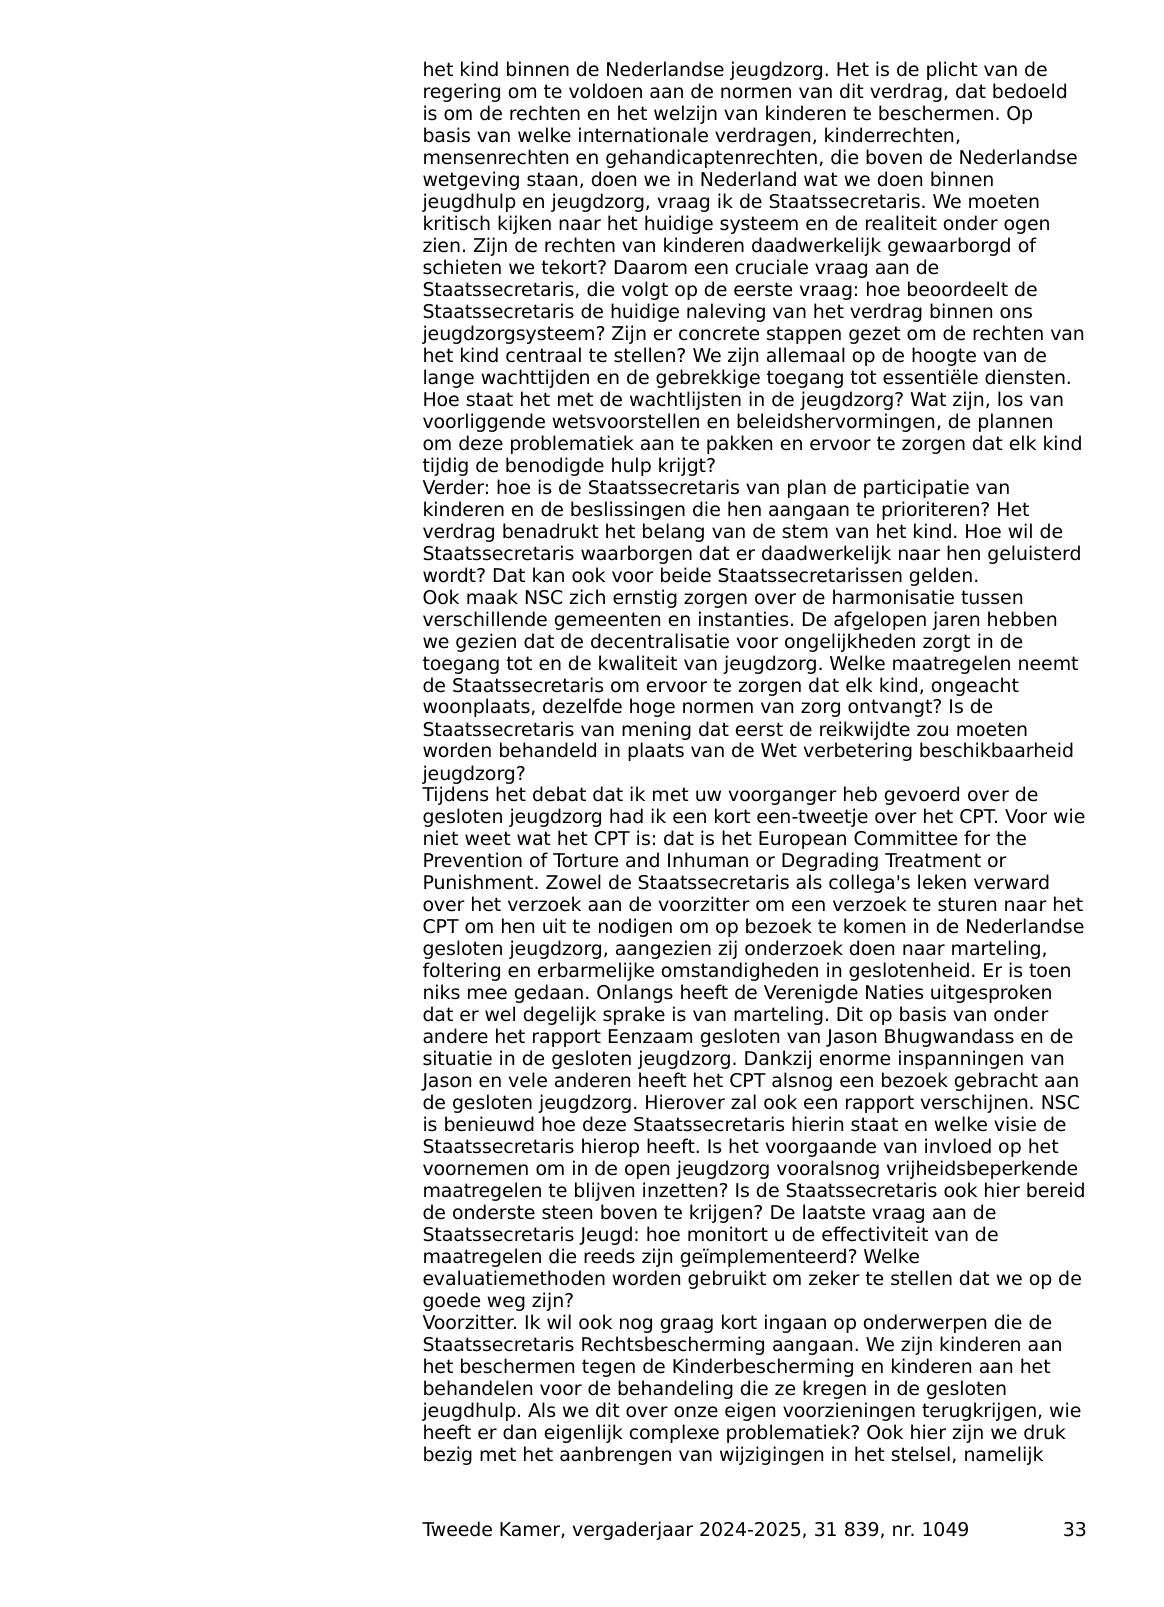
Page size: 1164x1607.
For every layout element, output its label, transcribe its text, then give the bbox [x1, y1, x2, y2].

text Ook maak NSC zich ernstig zorgen over de harmonisatie tussen verschillende gemeenten en instanties. De afgelopen jaren hebben we gezien dat de decentralisatie voor ongelijkheden zorgt in de toegang tot en de kwaliteit van jeugdzorg. Welke maatregelen neemt de Staatssecretaris om ervoor te zorgen dat elk kind, ongeacht woonplaats, dezelfde hoge normen van zorg ontvangt? Is de Staatssecretaris van mening dat eerst de reikwijdte zou moeten worden behandeld in plaats van de Wet verbetering beschikbaarheid jeugdzorg? [422, 587, 1087, 784]
text het kind binnen de Nederlandse jeugdzorg. Het is de plicht van de regering om te voldoen aan de normen van dit verdrag, dat bedoeld is om de rechten en het welzijn van kinderen te beschermen. Op basis van welke internationale verdragen, kinderrechten, mensenrechten en gehandicaptenrechten, die boven de Nederlandse wetgeving staan, doen we in Nederland wat we doen binnen jeugdhulp en jeugdzorg, vraag ik de Staatssecretaris. We moeten kritisch kijken naar het huidige systeem en de realiteit onder ogen zien. Zijn de rechten van kinderen daadwerkelijk gewaarborgd of schieten we tekort? Daarom een cruciale vraag aan de Staatssecretaris, die volgt op de eerste vraag: hoe beoordeelt de Staatssecretaris de huidige naleving van het verdrag binnen ons jeugdzorgsysteem? Zijn er concrete stappen gezet om de rechten van het kind centraal te stellen? We zijn allemaal op de hoogte van de lange wachttijden en de gebrekkige toegang tot essentiële diensten. Hoe staat het met de wachtlijsten in de jeugdzorg? Wat zijn, los van voorliggende wetsvoorstellen en beleidshervormingen, de plannen om deze problematiek aan te pakken en ervoor te zorgen dat elk kind tijdig de benodigde hulp krijgt? [422, 59, 1087, 477]
text Tijdens het debat dat ik met uw voorganger heb gevoerd over de gesloten jeugdzorg had ik een kort een-tweetje over het CPT. Voor wie niet weet wat het CPT is: dat is het European Committee for the Prevention of Torture and Inhuman or Degrading Treatment or Punishment. Zowel de Staatssecretaris als collega's leken verward over het verzoek aan de voorzitter om een verzoek te sturen naar het CPT om hen uit te nodigen om op bezoek te komen in de Nederlandse gesloten jeugdzorg, aangezien zij onderzoek doen naar marteling, foltering en erbarmelijke omstandigheden in geslotenheid. Er is toen niks mee gedaan. Onlangs heeft de Verenigde Naties uitgesproken dat er wel degelijk sprake is van marteling. Dit op basis van onder andere het rapport Eenzaam gesloten van Jason Bhugwandass en de situatie in de gesloten jeugdzorg. Dankzij enorme inspanningen van Jason en vele anderen heeft het CPT alsnog een bezoek gebracht aan de gesloten jeugdzorg. Hierover zal ook een rapport verschijnen. NSC is benieuwd hoe deze Staatssecretaris hierin staat en welke visie de Staatssecretaris hierop heeft. Is het voorgaande van invloed op het voornemen om in de open jeugdzorg vooralsnog vrijheidsbeperkende maatregelen te blijven inzetten? Is de Staatssecretaris ook hier bereid de onderste steen boven te krijgen? De laatste vraag aan de Staatssecretaris Jeugd: hoe monitort u de effectiviteit van de maatregelen die reeds zijn geïmplementeerd? Welke evaluatiemethoden worden gebruikt om zeker te stellen dat we op de goede weg zijn? [422, 784, 1087, 1312]
text Voorzitter. Ik wil ook nog graag kort ingaan op onderwerpen die de Staatssecretaris Rechtsbescherming aangaan. We zijn kinderen aan het beschermen tegen de Kinderbescherming en kinderen aan het behandelen voor de behandeling die ze kregen in de gesloten jeugdhulp. Als we dit over onze eigen voorzieningen terugkrijgen, wie heeft er dan eigenlijk complexe problematiek? Ook hier zijn we druk bezig met het aanbrengen van wijzigingen in het stelsel, namelijk [422, 1312, 1087, 1466]
text Verder: hoe is de Staatssecretaris van plan de participatie van kinderen en de beslissingen die hen aangaan te prioriteren? Het verdrag benadrukt het belang van de stem van het kind. Hoe wil de Staatssecretaris waarborgen dat er daadwerkelijk naar hen geluisterd wordt? Dat kan ook voor beide Staatssecretarissen gelden. [422, 477, 1087, 587]
